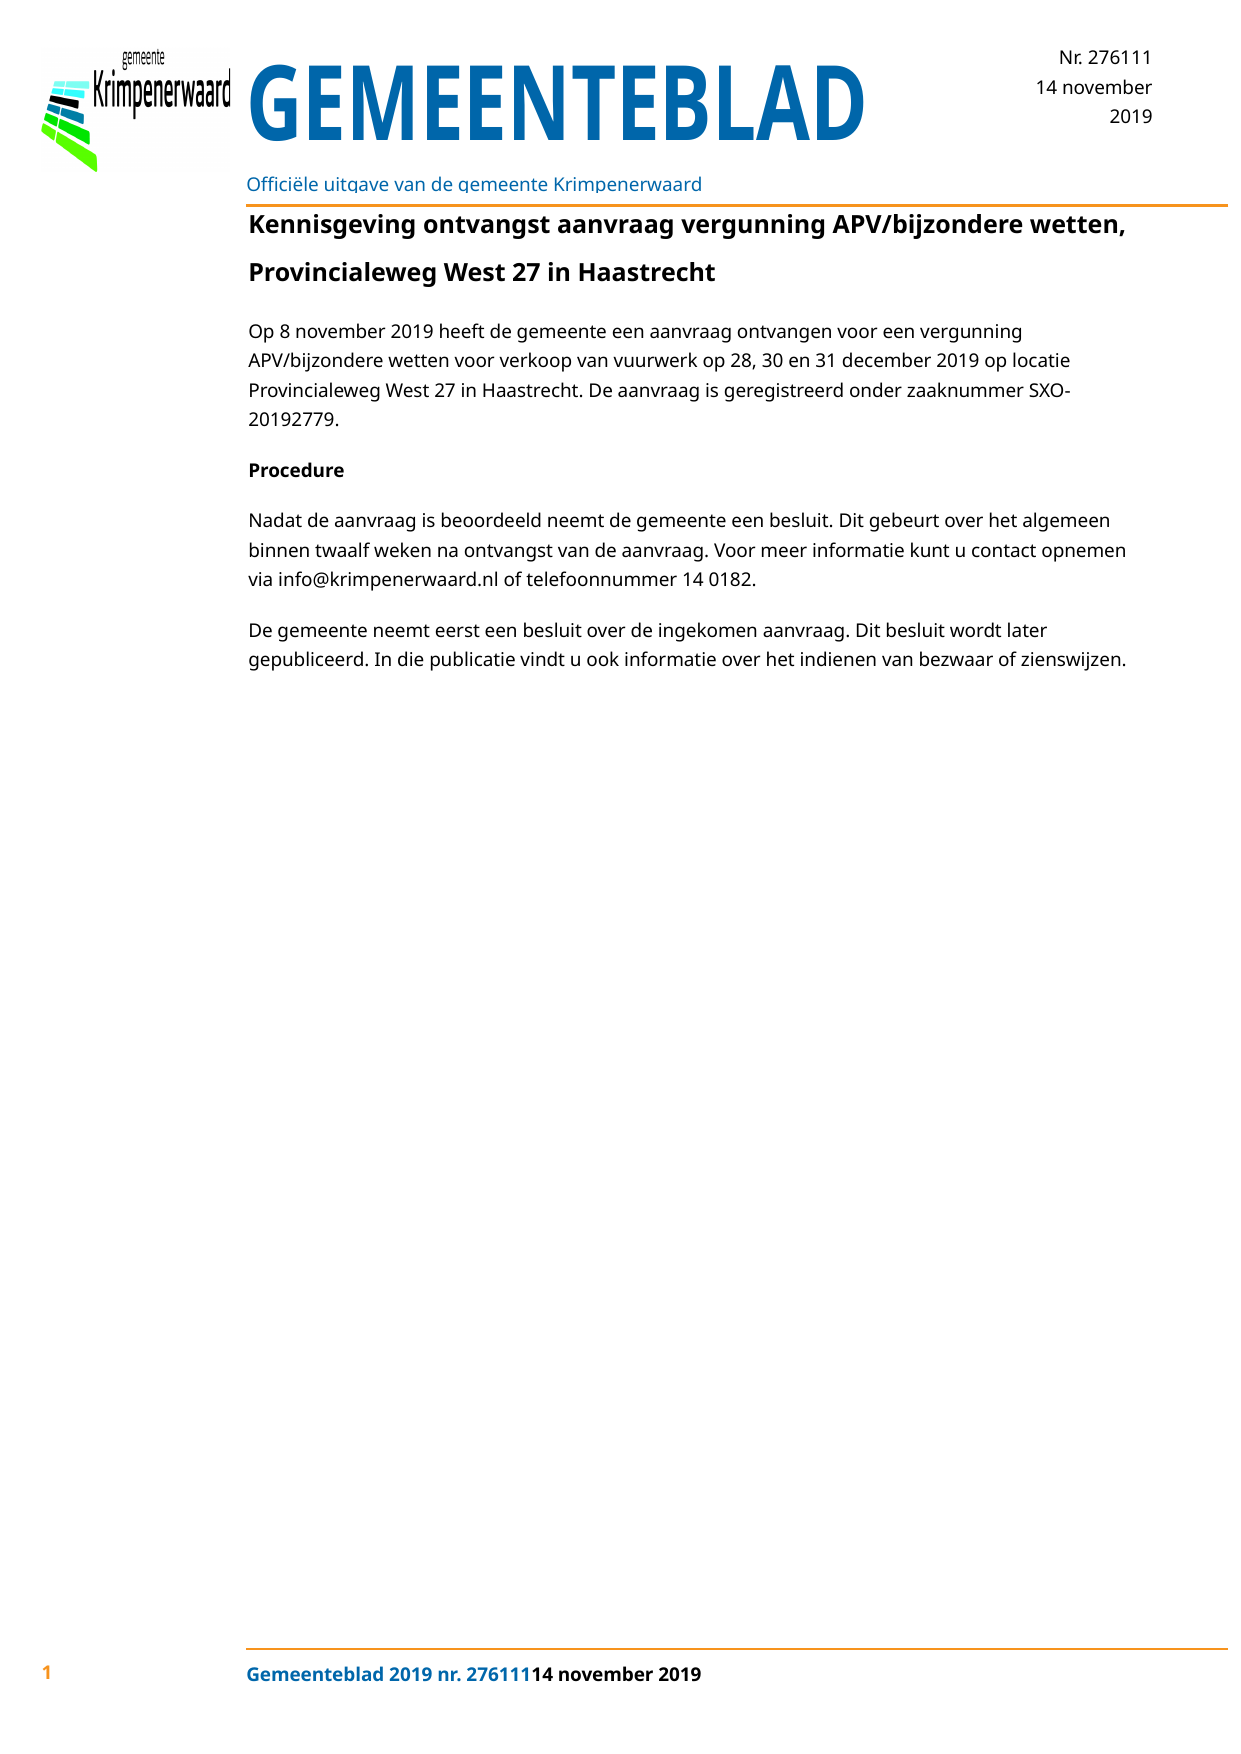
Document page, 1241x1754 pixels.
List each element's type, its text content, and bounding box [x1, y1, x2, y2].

text De gemeente neemt eerst een besluit over de ingekomen aanvraag. Dit besluit wordt later gepubliceerd. In die publicatie vindt u ook informatie over het indienen van bezwaar of zienswijzen. [248, 617, 1152, 672]
text Procedure [248, 457, 1152, 483]
text Nadat de aanvraag is beoordeeld neemt de gemeente een besluit. Dit gebeurt over het algemeen binnen twaalf weken na ontvangst van de aanvraag. Voor meer informatie kunt u contact opnemen via info@krimpenerwaard.nl of telefoonnummer 14 0182. [248, 507, 1152, 592]
text Op 8 november 2019 heeft de gemeente een aanvraag ontvangen voor een vergunning APV/bijzondere wetten voor verkoop van vuurwerk op 28, 30 en 31 december 2019 op locatie Provincialeweg West 27 in Haastrecht. De aanvraag is geregistreerd onder zaaknummer SXO-20192779. [248, 318, 1152, 432]
text Kennisgeving ontvangst aanvraag vergunning APV/bijzondere wetten, Provincialeweg West 27 in Haastrecht [248, 207, 1152, 288]
picture [41, 47, 231, 172]
